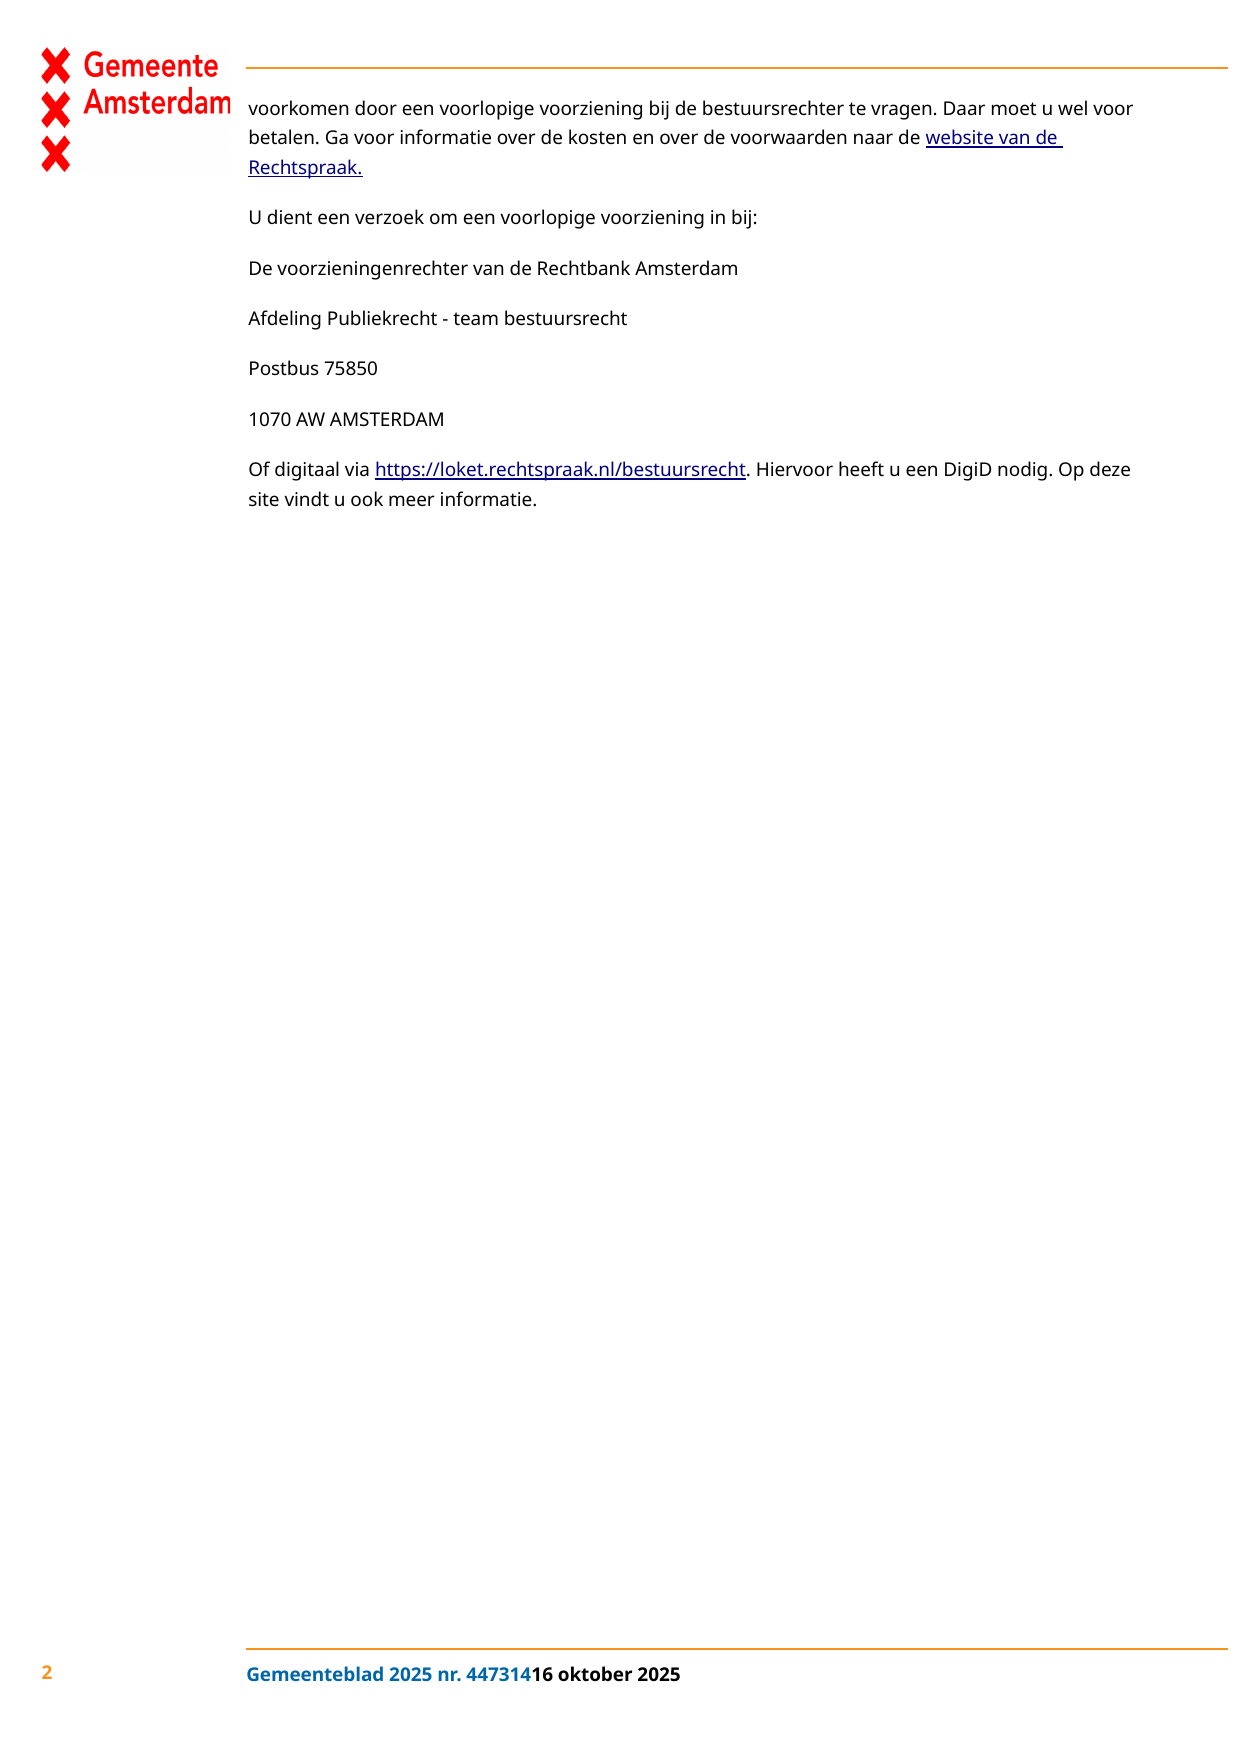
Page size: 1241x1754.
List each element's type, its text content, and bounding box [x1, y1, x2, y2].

text Postbus 75850 [248, 356, 1152, 381]
picture [41, 47, 231, 172]
text Of digitaal via https://loket.rechtspraak.nl/bestuursrecht. Hiervoor heeft u een DigiD nodig. Op deze site vindt u ook meer informatie. [248, 456, 1152, 512]
text 1070 AW AMSTERDAM [248, 406, 1152, 432]
text voorkomen door een voorlopige voorziening bij de bestuursrechter te vragen. Daar moet u wel voor betalen. Ga voor informatie over de kosten en over de voorwaarden naar de website van de Rechtspraak. [248, 95, 1152, 180]
text Afdeling Publiekrecht - team bestuursrecht [248, 305, 1152, 331]
text De voorzieningenrechter van de Rechtbank Amsterdam [248, 255, 1152, 281]
text U dient een verzoek om een voorlopige voorziening in bij: [248, 204, 1152, 230]
